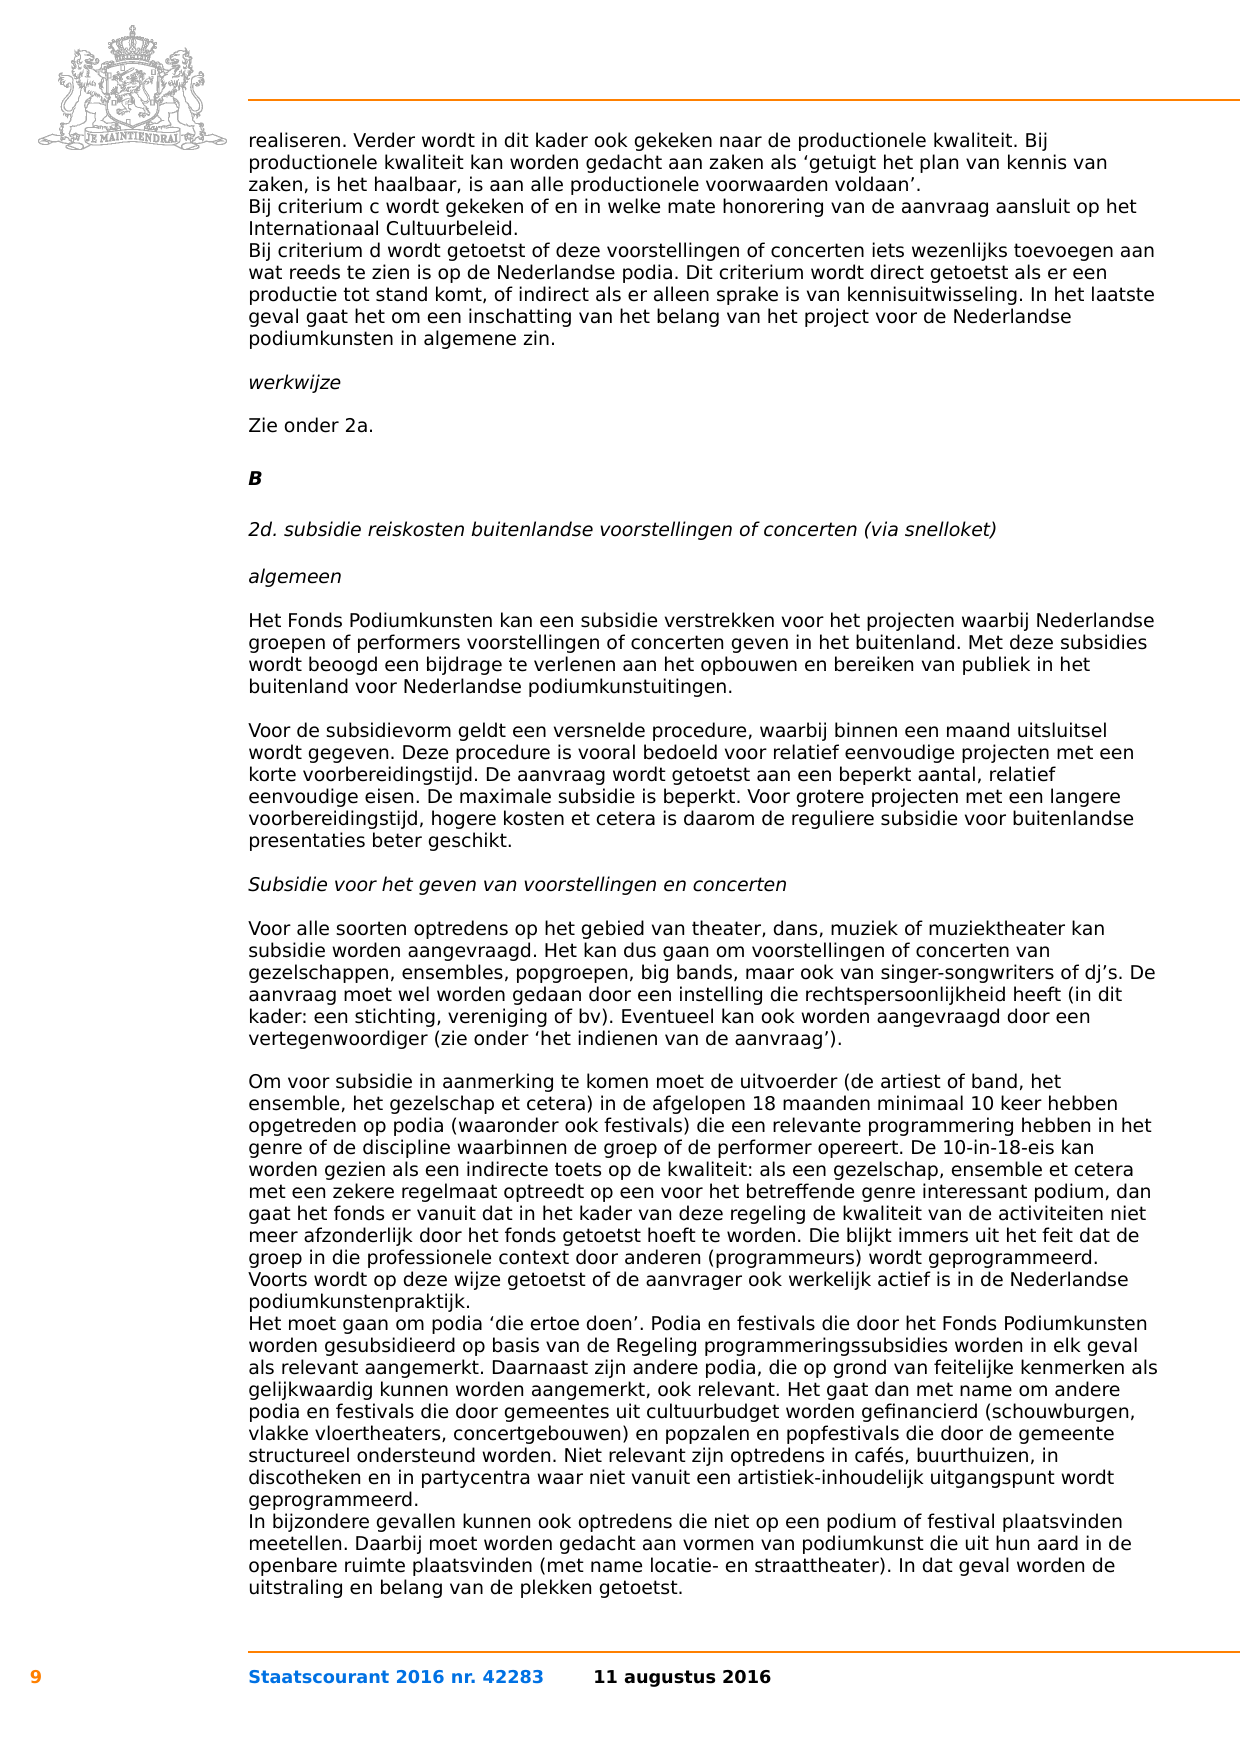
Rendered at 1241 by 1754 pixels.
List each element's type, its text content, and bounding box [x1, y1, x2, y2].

subtitle B [248, 467, 1163, 489]
text Het Fonds Podiumkunsten kan een subsidie verstrekken voor het projecten waarbij Nederlandse groepen of performers voorstellingen of concerten geven in het buitenland. Met deze subsidies wordt beoogd een bijdrage te verlenen aan het opbouwen en bereiken van publiek in het buitenland voor Nederlandse podiumkunstuitingen. [248, 610, 1163, 698]
text Zie onder 2a. [248, 415, 1163, 437]
subtitle 2d. subsidie reiskosten buitenlandse voorstellingen of concerten (via snelloket) [248, 519, 1163, 541]
text Bij criterium d wordt getoetst of deze voorstellingen of concerten iets wezenlijks toevoegen aan wat reeds te zien is op de Nederlandse podia. Dit criterium wordt direct getoetst als er een productie tot stand komt, of indirect als er alleen sprake is van kennisuitwisseling. In het laatste geval gaat het om een inschatting van het belang van het project voor de Nederlandse podiumkunsten in algemene zin. [248, 240, 1163, 350]
text Voor alle soorten optredens op het gebied van theater, dans, muziek of muziektheater kan subsidie worden aangevraagd. Het kan dus gaan om voorstellingen of concerten van gezelschappen, ensembles, popgroepen, big bands, maar ook van singer-songwriters of dj’s. De aanvraag moet wel worden gedaan door een instelling die rechtspersoonlijkheid heeft (in dit kader: een stichting, vereniging of bv). Eventueel kan ook worden aangevraagd door een vertegenwoordiger (zie onder ‘het indienen van de aanvraag’). [248, 918, 1163, 1049]
subtitle werkwijze [248, 372, 1163, 393]
text Het moet gaan om podia ‘die ertoe doen’. Podia en festivals die door het Fonds Podiumkunsten worden gesubsidieerd op basis van de Regeling programmeringssubsidies worden in elk geval als relevant aangemerkt. Daarnaast zijn andere podia, die op grond van feitelijke kenmerken als gelijkwaardig kunnen worden aangemerkt, ook relevant. Het gaat dan met name om andere podia en festivals die door gemeentes uit cultuurbudget worden gefinancierd (schouwburgen, vlakke vloertheaters, concertgebouwen) en popzalen en popfestivals die door de gemeente structureel ondersteund worden. Niet relevant zijn optredens in cafés, buurthuizen, in discotheken en in partycentra waar niet vanuit een artistiek-inhoudelijk uitgangspunt wordt geprogrammeerd. [248, 1313, 1163, 1511]
text In bijzondere gevallen kunnen ook optredens die niet op een podium of festival plaatsvinden meetellen. Daarbij moet worden gedacht aan vormen van podiumkunst die uit hun aard in de openbare ruimte plaatsvinden (met name locatie- en straattheater). In dat geval worden de uitstraling en belang van de plekken getoetst. [248, 1511, 1163, 1599]
subtitle algemeen [248, 566, 1163, 588]
text realiseren. Verder wordt in dit kader ook gekeken naar de productionele kwaliteit. Bij productionele kwaliteit kan worden gedacht aan zaken als ‘getuigt het plan van kennis van zaken, is het haalbaar, is aan alle productionele voorwaarden voldaan’. [248, 130, 1163, 196]
picture [38, 25, 227, 150]
subtitle Subsidie voor het geven van voorstellingen en concerten [248, 874, 1163, 896]
text Bij criterium c wordt gekeken of en in welke mate honorering van de aanvraag aansluit op het Internationaal Cultuurbeleid. [248, 196, 1163, 240]
text Om voor subsidie in aanmerking te komen moet de uitvoerder (de artiest of band, het ensemble, het gezelschap et cetera) in de afgelopen 18 maanden minimaal 10 keer hebben opgetreden op podia (waaronder ook festivals) die een relevante programmering hebben in het genre of de discipline waarbinnen de groep of de performer opereert. De 10-in-18-eis kan worden gezien als een indirecte toets op de kwaliteit: als een gezelschap, ensemble et cetera met een zekere regelmaat optreedt op een voor het betreffende genre interessant podium, dan gaat het fonds er vanuit dat in het kader van deze regeling de kwaliteit van de activiteiten niet meer afzonderlijk door het fonds getoetst hoeft te worden. Die blijkt immers uit het feit dat de groep in die professionele context door anderen (programmeurs) wordt geprogrammeerd. Voorts wordt op deze wijze getoetst of de aanvrager ook werkelijk actief is in de Nederlandse podiumkunstenpraktijk. [248, 1071, 1163, 1313]
text Voor de subsidievorm geldt een versnelde procedure, waarbij binnen een maand uitsluitsel wordt gegeven. Deze procedure is vooral bedoeld voor relatief eenvoudige projecten met een korte voorbereidingstijd. De aanvraag wordt getoetst aan een beperkt aantal, relatief eenvoudige eisen. De maximale subsidie is beperkt. Voor grotere projecten met een langere voorbereidingstijd, hogere kosten et cetera is daarom de reguliere subsidie voor buitenlandse presentaties beter geschikt. [248, 720, 1163, 852]
